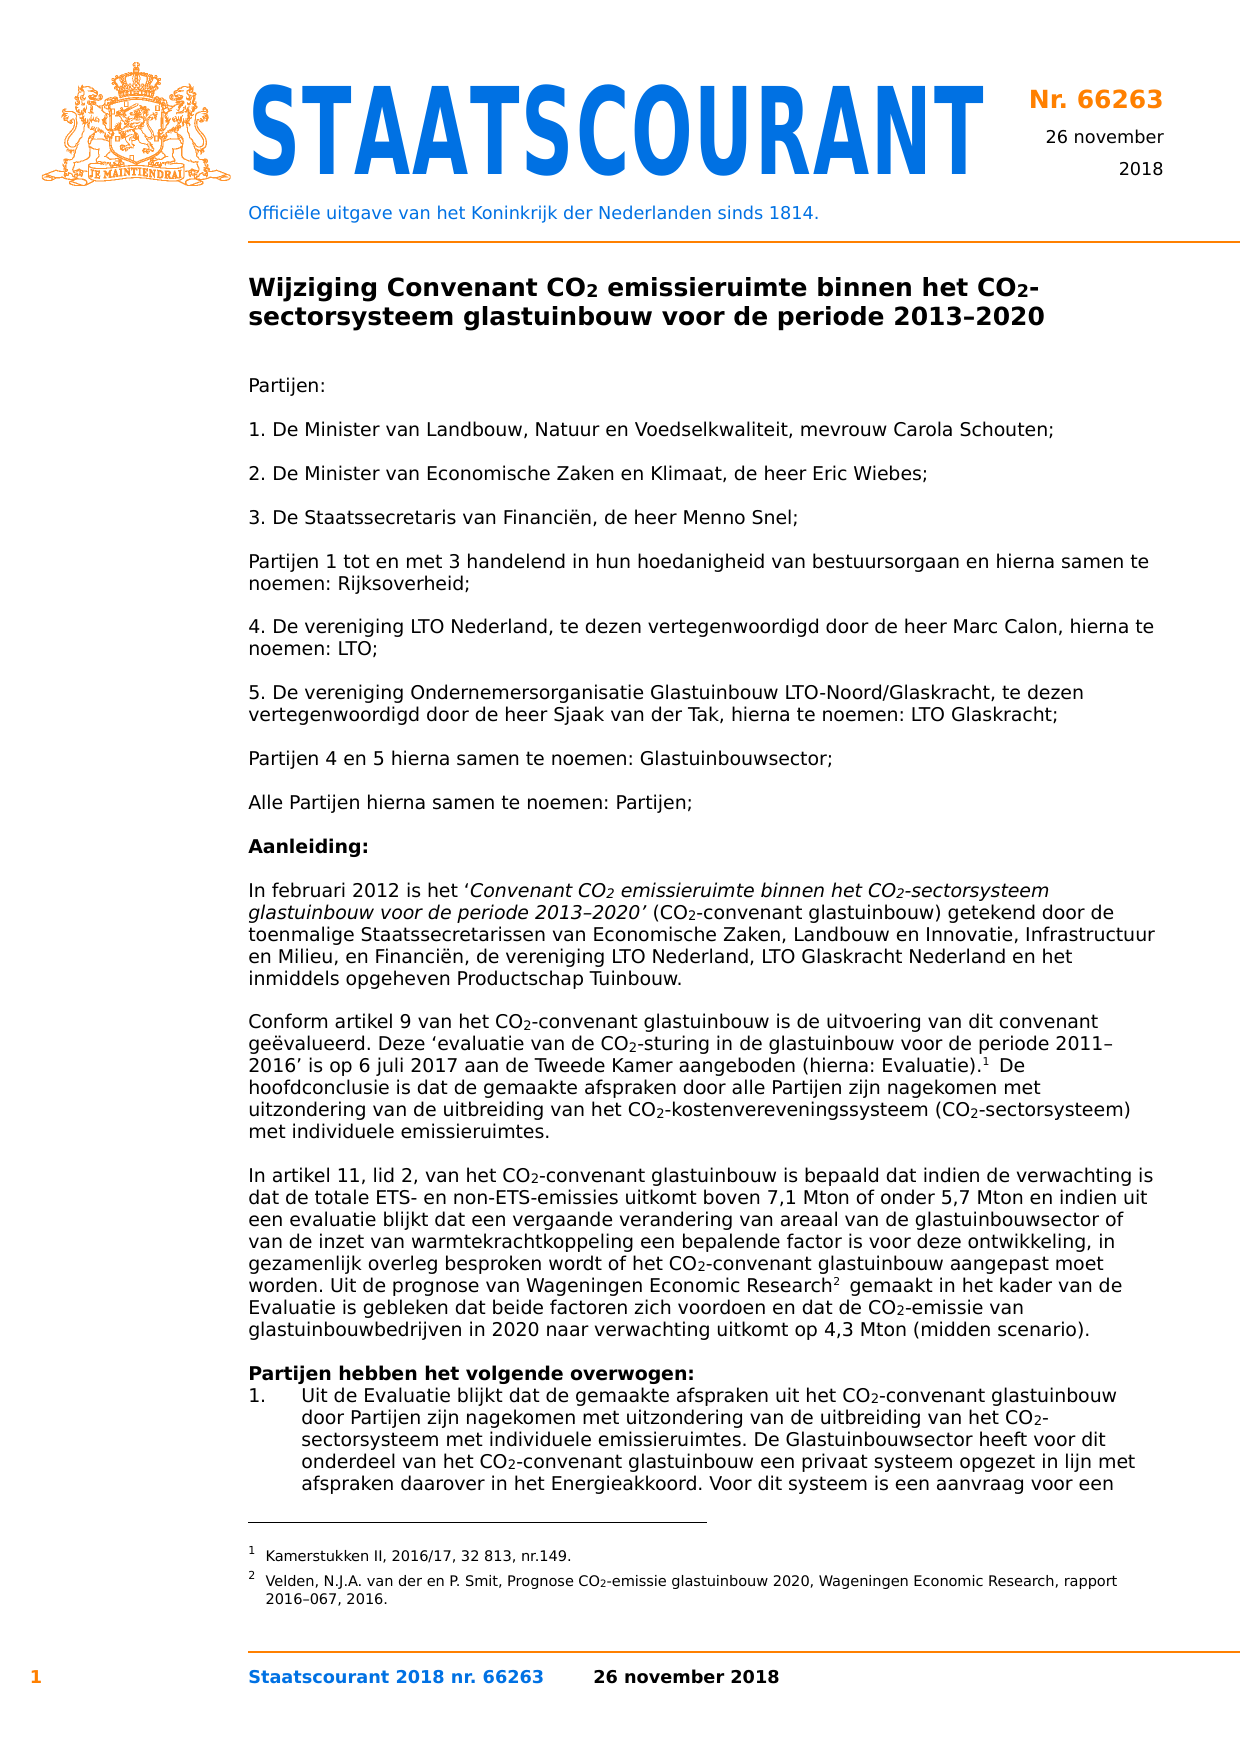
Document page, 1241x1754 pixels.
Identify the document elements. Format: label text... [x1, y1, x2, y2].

text Partijen 1 tot en met 3 handelend in hun hoedanigheid van bestuursorgaan en hierna samen te noemen: Rijksoverheid; [248, 551, 1163, 594]
subtitle Wijziging Convenant CO2 emissieruimte binnen het CO2-sectorsysteem glastuinbouw voor de periode 2013–2020 [248, 273, 1163, 331]
text Kamerstukken II, 2016/17, 32 813, nr.149. [248, 1544, 1163, 1566]
text In februari 2012 is het ‘Convenant CO2 emissieruimte binnen het CO2-sectorsysteem glastuinbouw voor de periode 2013–2020’ (CO2-convenant glastuinbouw) getekend door de toenmalige Staatssecretarissen van Economische Zaken, Landbouw en Innovatie, Infrastructuur en Milieu, en Financiën, de vereniging LTO Nederland, LTO Glaskracht Nederland en het inmiddels opgeheven Productschap Tuinbouw. [248, 879, 1163, 989]
text 1. De Minister van Landbouw, Natuur en Voedselkwaliteit, mevrouw Carola Schouten; [248, 419, 1163, 441]
picture [41, 62, 231, 186]
table_header Nr. 66263 [998, 62, 1240, 121]
text Alle Partijen hierna samen te noemen: Partijen; [248, 792, 1163, 814]
text Conform artikel 9 van het CO2-convenant glastuinbouw is de uitvoering van dit convenant geëvalueerd. Deze ‘evaluatie van de CO2-sturing in de glastuinbouw voor de periode 2011–2016’ is op 6 juli 2017 aan de Tweede Kamer aangeboden (hierna: Evaluatie). De hoofdconclusie is dat de gemaakte afspraken door alle Partijen zijn nagekomen met uitzondering van de uitbreiding van het CO2-kostenvereveningssysteem (CO2-sectorsysteem) met individuele emissieruimtes. [248, 1011, 1163, 1143]
table_cell 26 november [998, 121, 1240, 153]
subtitle Partijen hebben het volgende overwogen: [248, 1363, 1163, 1385]
text In artikel 11, lid 2, van het CO2-convenant glastuinbouw is bepaald dat indien de verwachting is dat de totale ETS- en non-ETS-emissies uitkomt boven 7,1 Mton of onder 5,7 Mton en indien uit een evaluatie blijkt dat een vergaande verandering van areaal van de glastuinbouwsector of van de inzet van warmtekrachtkoppeling een bepalende factor is voor deze ontwikkeling, in gezamenlijk overleg besproken wordt of het CO2-convenant glastuinbouw aangepast moet worden. Uit de prognose van Wageningen Economic Research gemaakt in het kader van de Evaluatie is gebleken dat beide factoren zich voordoen en dat de CO2-emissie van glastuinbouwbedrijven in 2020 naar verwachting uitkomt op 4,3 Mton (midden scenario). [248, 1165, 1163, 1341]
text 2. De Minister van Economische Zaken en Klimaat, de heer Eric Wiebes; [248, 463, 1163, 485]
table_header STAATSCOURANT [248, 62, 998, 203]
text 1. Uit de Evaluatie blijkt dat de gemaakte afspraken uit het CO2-convenant glastuinbouw door Partijen zijn nagekomen met uitzondering van de uitbreiding van het CO2-sectorsysteem met individuele emissieruimtes. De Glastuinbouwsector heeft voor dit onderdeel van het CO2-convenant glastuinbouw een privaat systeem opgezet in lijn met afspraken daarover in het Energieakkoord. Voor dit systeem is een aanvraag voor een [248, 1385, 1163, 1495]
text Velden, N.J.A. van der en P. Smit, Prognose CO2-emissie glastuinbouw 2020, Wageningen Economic Research, rapport 2016–067, 2016. [248, 1569, 1163, 1608]
text 5. De vereniging Ondernemersorganisatie Glastuinbouw LTO-Noord/Glaskracht, te dezen vertegenwoordigd door de heer Sjaak van der Tak, hierna te noemen: LTO Glaskracht; [248, 682, 1163, 726]
table_header [25, 62, 248, 241]
text Partijen 4 en 5 hierna samen te noemen: Glastuinbouwsector; [248, 748, 1163, 770]
subtitle Aanleiding: [248, 836, 1163, 858]
text 4. De vereniging LTO Nederland, te dezen vertegenwoordigd door de heer Marc Calon, hierna te noemen: LTO; [248, 616, 1163, 660]
text Partijen: [248, 375, 1163, 397]
table_cell Officiële uitgave van het Koninkrijk der Nederlanden sinds 1814. [248, 203, 1240, 241]
text 3. De Staatssecretaris van Financiën, de heer Menno Snel; [248, 507, 1163, 529]
table_cell 2018 [998, 153, 1240, 203]
